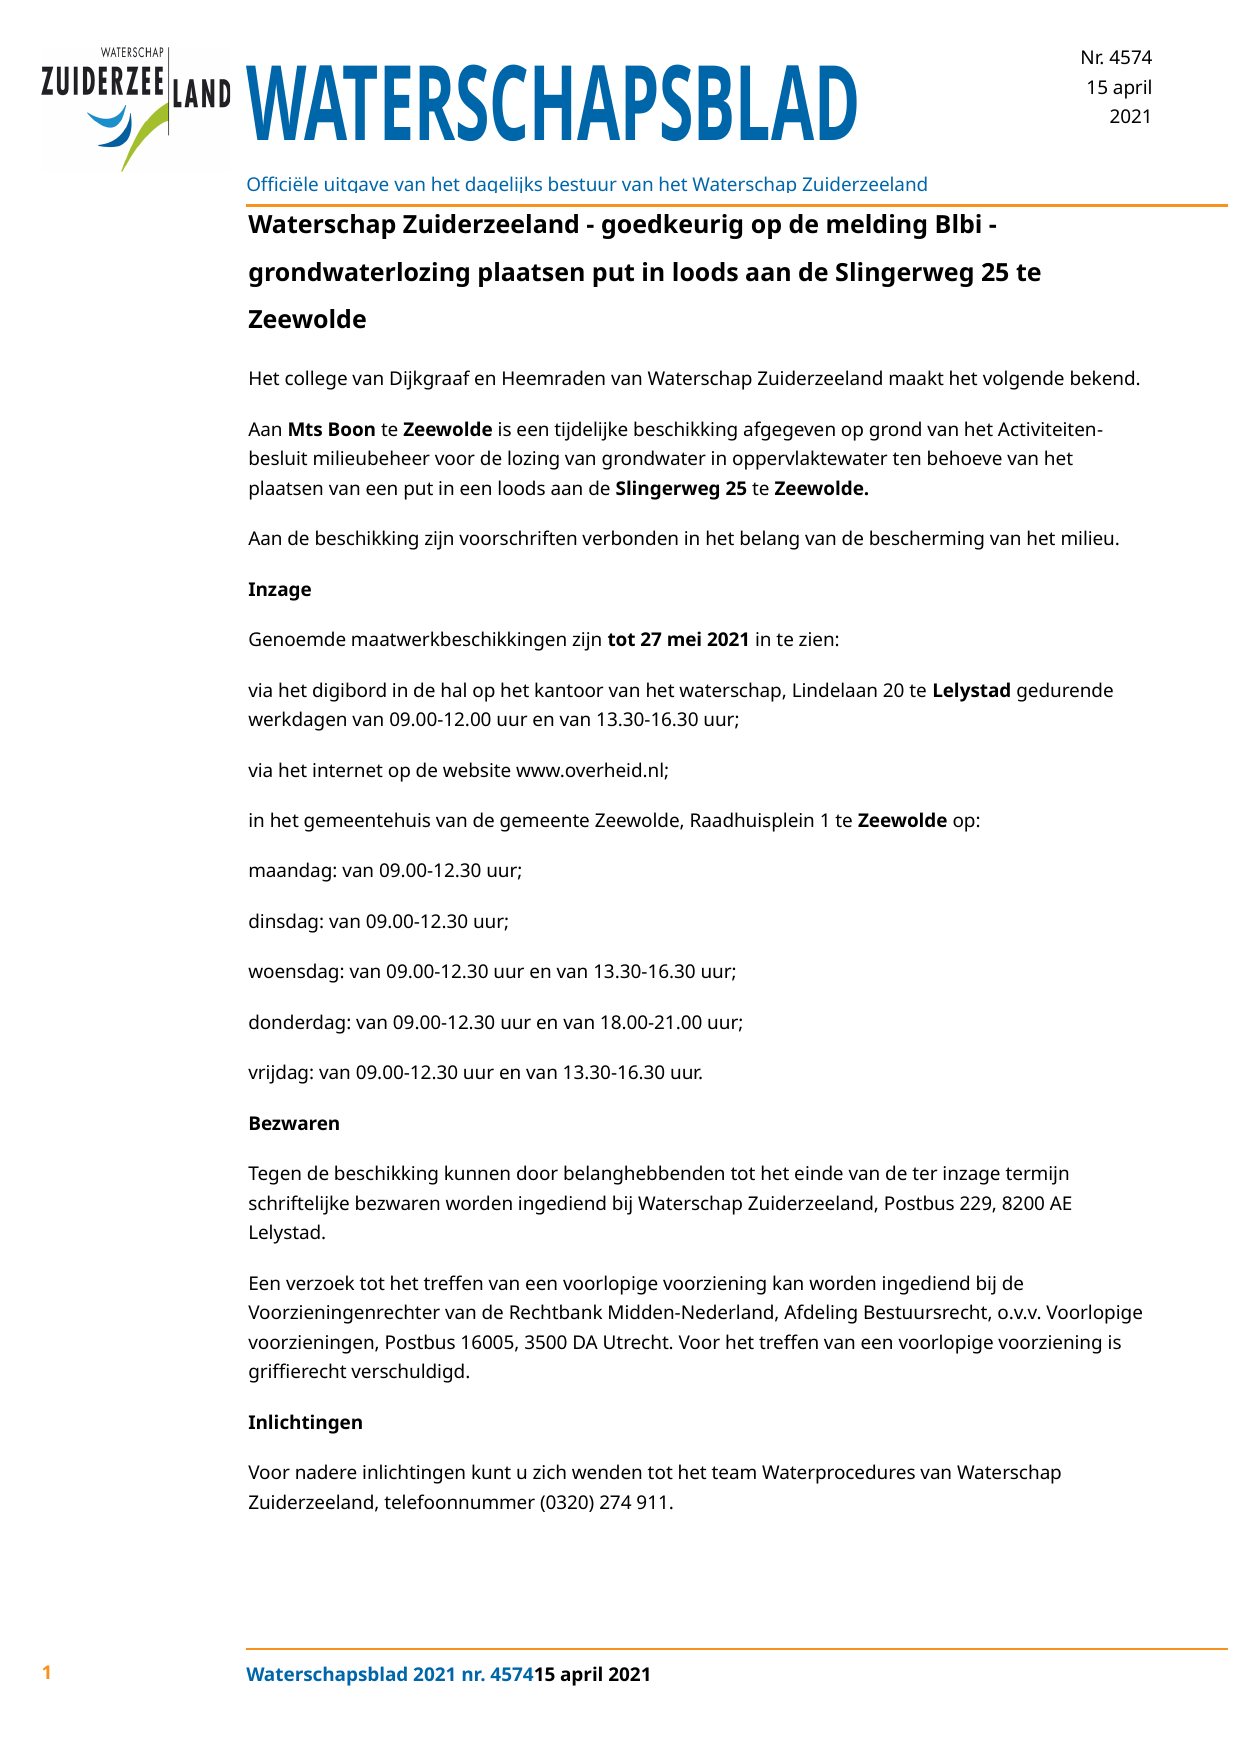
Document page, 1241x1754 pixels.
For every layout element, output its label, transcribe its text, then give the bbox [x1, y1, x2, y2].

text maandag: van 09.00-12.30 uur; [248, 858, 1152, 883]
text Inlichtingen [248, 1409, 1152, 1434]
text woensdag: van 09.00-12.30 uur en van 13.30-16.30 uur; [248, 958, 1152, 984]
text via het internet op de website www.overheid.nl; [248, 757, 1152, 782]
text via het digibord in de hal op het kantoor van het waterschap, Lindelaan 20 te Lelystad gedurende werkdagen van 09.00-12.00 uur en van 13.30-16.30 uur; [248, 677, 1152, 732]
text Tegen de beschikking kunnen door belanghebbenden tot het einde van de ter inzage termijn schriftelijke bezwaren worden ingediend bij Waterschap Zuiderzeeland, Postbus 229, 8200 AE Lelystad. [248, 1160, 1152, 1245]
text Genoemde maatwerkbeschikkingen zijn tot 27 mei 2021 in te zien: [248, 626, 1152, 652]
text Aan Mts Boon te Zeewolde is een tijdelijke beschikking afgegeven op grond van het Activiteiten­besluit milieubeheer voor de lozing van grondwater in oppervlaktewater ten behoeve van het plaatsen van een put in een loods aan de Slingerweg 25 te Zeewolde. [248, 416, 1152, 501]
text Inzage [248, 576, 1152, 602]
picture [41, 47, 231, 172]
text Waterschap Zuiderzeeland - goedkeurig op de melding Blbi - grondwaterlozing plaatsen put in loods aan de Slingerweg 25 te Zeewolde [248, 207, 1152, 336]
text Voor nadere inlichtingen kunt u zich wenden tot het team Waterprocedures van Waterschap Zuiderzeeland, telefoonnummer (0320) 274 911. [248, 1459, 1152, 1514]
text Een verzoek tot het treffen van een voorlopige voorziening kan worden ingediend bij de Voorzieningenrechter van de Rechtbank Midden-Nederland, Afdeling Bestuursrecht, o.v.v. Voorlopige voorzieningen, Postbus 16005, 3500 DA Utrecht. Voor het treffen van een voorlopige voorziening is griffierecht verschuldigd. [248, 1270, 1152, 1384]
text dinsdag: van 09.00-12.30 uur; [248, 908, 1152, 934]
text vrijdag: van 09.00-12.30 uur en van 13.30-16.30 uur. [248, 1059, 1152, 1085]
text Het college van Dijkgraaf en Heemraden van Waterschap Zuiderzeeland maakt het volgende bekend. [248, 366, 1152, 391]
text donderdag: van 09.00-12.30 uur en van 18.00-21.00 uur; [248, 1009, 1152, 1034]
text in het gemeentehuis van de gemeente Zeewolde, Raadhuisplein 1 te Zeewolde op: [248, 807, 1152, 833]
text Aan de beschikking zijn voorschriften verbonden in het belang van de bescherming van het milieu. [248, 526, 1152, 551]
text Bezwaren [248, 1110, 1152, 1135]
